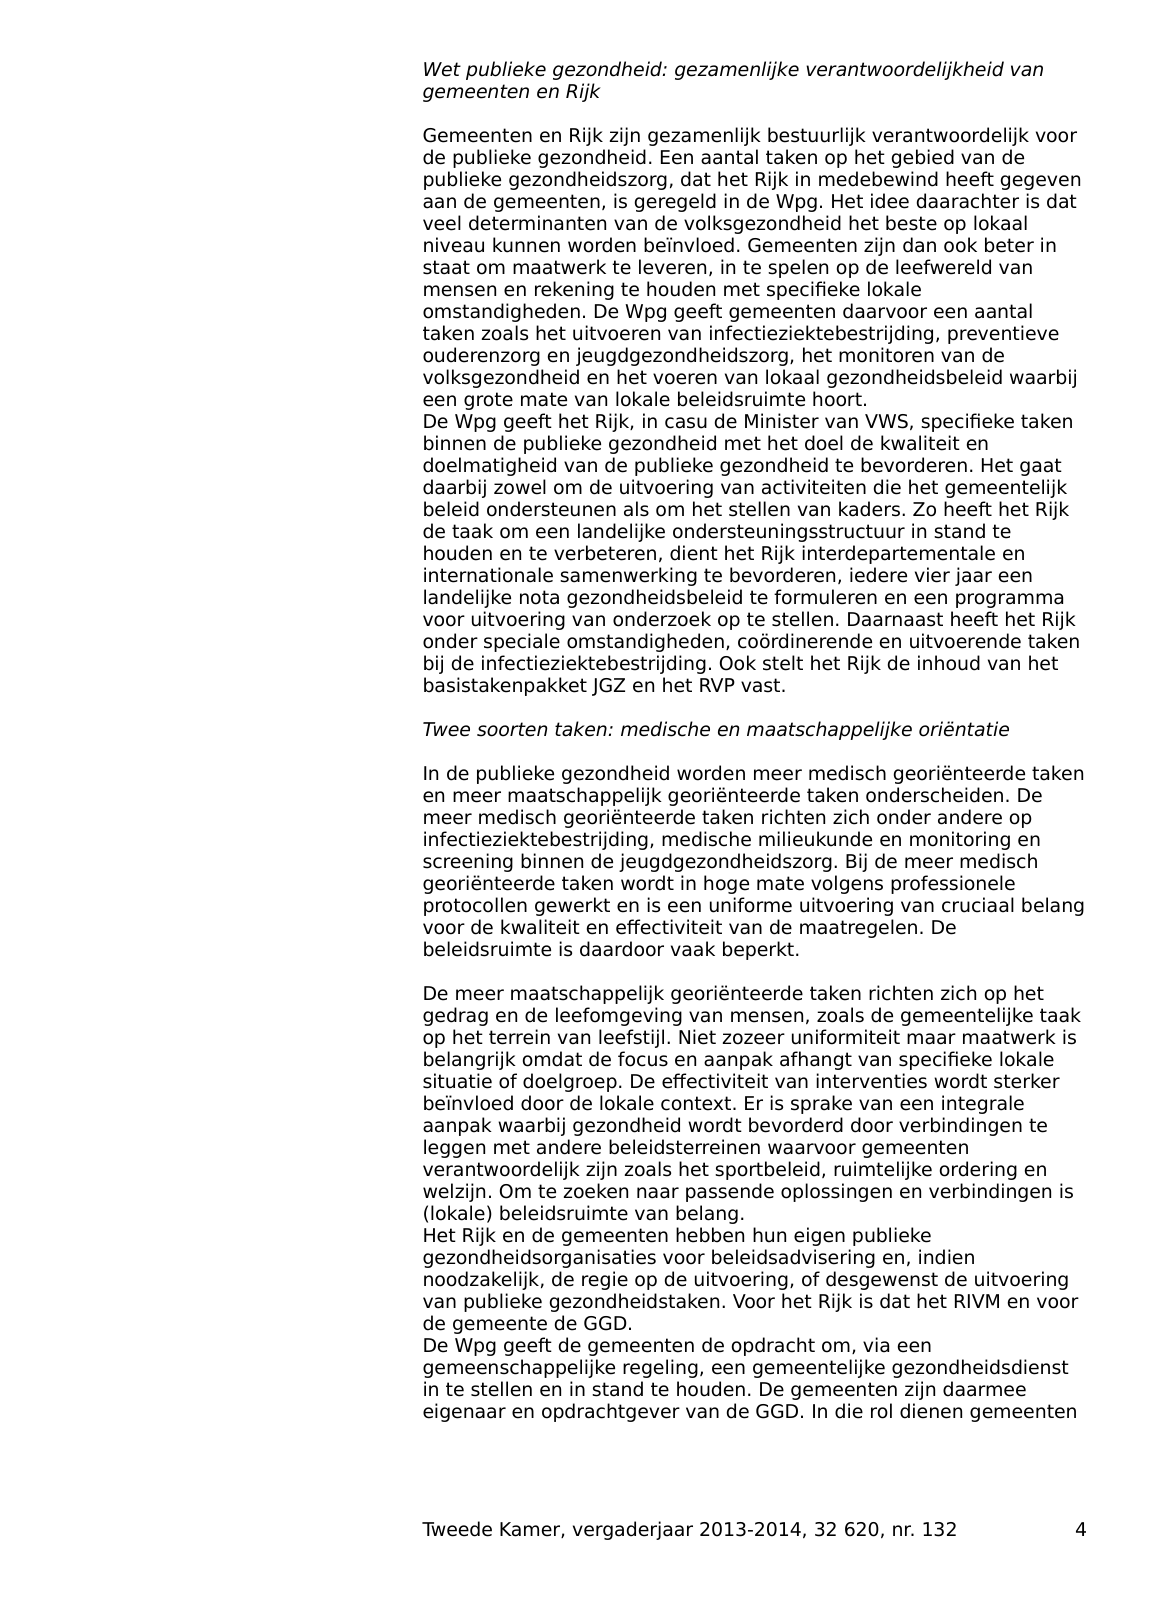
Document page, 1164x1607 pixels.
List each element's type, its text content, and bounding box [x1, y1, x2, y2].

text In de publieke gezondheid worden meer medisch georiënteerde taken en meer maatschappelijk georiënteerde taken onderscheiden. De meer medisch georiënteerde taken richten zich onder andere op infectieziektebestrijding, medische milieukunde en monitoring en screening binnen de jeugdgezondheidszorg. Bij de meer medisch georiënteerde taken wordt in hoge mate volgens professionele protocollen gewerkt en is een uniforme uitvoering van cruciaal belang voor de kwaliteit en effectiviteit van de maatregelen. De beleidsruimte is daardoor vaak beperkt. [422, 763, 1087, 961]
text Het Rijk en de gemeenten hebben hun eigen publieke gezondheidsorganisaties voor beleidsadvisering en, indien noodzakelijk, de regie op de uitvoering, of desgewenst de uitvoering van publieke gezondheidstaken. Voor het Rijk is dat het RIVM en voor de gemeente de GGD. [422, 1225, 1087, 1335]
text De meer maatschappelijk georiënteerde taken richten zich op het gedrag en de leefomgeving van mensen, zoals de gemeentelijke taak op het terrein van leefstijl. Niet zozeer uniformiteit maar maatwerk is belangrijk omdat de focus en aanpak afhangt van specifieke lokale situatie of doelgroep. De effectiviteit van interventies wordt sterker beïnvloed door de lokale context. Er is sprake van een integrale aanpak waarbij gezondheid wordt bevorderd door verbindingen te leggen met andere beleidsterreinen waarvoor gemeenten verantwoordelijk zijn zoals het sportbeleid, ruimtelijke ordering en welzijn. Om te zoeken naar passende oplossingen en verbindingen is (lokale) beleidsruimte van belang. [422, 983, 1087, 1225]
text De Wpg geeft de gemeenten de opdracht om, via een gemeenschappelijke regeling, een gemeentelijke gezondheidsdienst in te stellen en in stand te houden. De gemeenten zijn daarmee eigenaar en opdrachtgever van de GGD. In die rol dienen gemeenten [422, 1335, 1087, 1423]
text Gemeenten en Rijk zijn gezamenlijk bestuurlijk verantwoordelijk voor de publieke gezondheid. Een aantal taken op het gebied van de publieke gezondheidszorg, dat het Rijk in medebewind heeft gegeven aan de gemeenten, is geregeld in de Wpg. Het idee daarachter is dat veel determinanten van de volksgezondheid het beste op lokaal niveau kunnen worden beïnvloed. Gemeenten zijn dan ook beter in staat om maatwerk te leveren, in te spelen op de leefwereld van mensen en rekening te houden met specifieke lokale omstandigheden. De Wpg geeft gemeenten daarvoor een aantal taken zoals het uitvoeren van infectieziektebestrijding, preventieve ouderenzorg en jeugdgezondheidszorg, het monitoren van de volksgezondheid en het voeren van lokaal gezondheidsbeleid waarbij een grote mate van lokale beleidsruimte hoort. [422, 125, 1087, 411]
subtitle Wet publieke gezondheid: gezamenlijke verantwoordelijkheid van gemeenten en Rijk [422, 59, 1087, 103]
text De Wpg geeft het Rijk, in casu de Minister van VWS, specifieke taken binnen de publieke gezondheid met het doel de kwaliteit en doelmatigheid van de publieke gezondheid te bevorderen. Het gaat daarbij zowel om de uitvoering van activiteiten die het gemeentelijk beleid ondersteunen als om het stellen van kaders. Zo heeft het Rijk de taak om een landelijke ondersteuningsstructuur in stand te houden en te verbeteren, dient het Rijk interdepartementale en internationale samenwerking te bevorderen, iedere vier jaar een landelijke nota gezondheidsbeleid te formuleren en een programma voor uitvoering van onderzoek op te stellen. Daarnaast heeft het Rijk onder speciale omstandigheden, coördinerende en uitvoerende taken bij de infectieziektebestrijding. Ook stelt het Rijk de inhoud van het basistakenpakket JGZ en het RVP vast. [422, 411, 1087, 697]
subtitle Twee soorten taken: medische en maatschappelijke oriëntatie [422, 719, 1087, 741]
